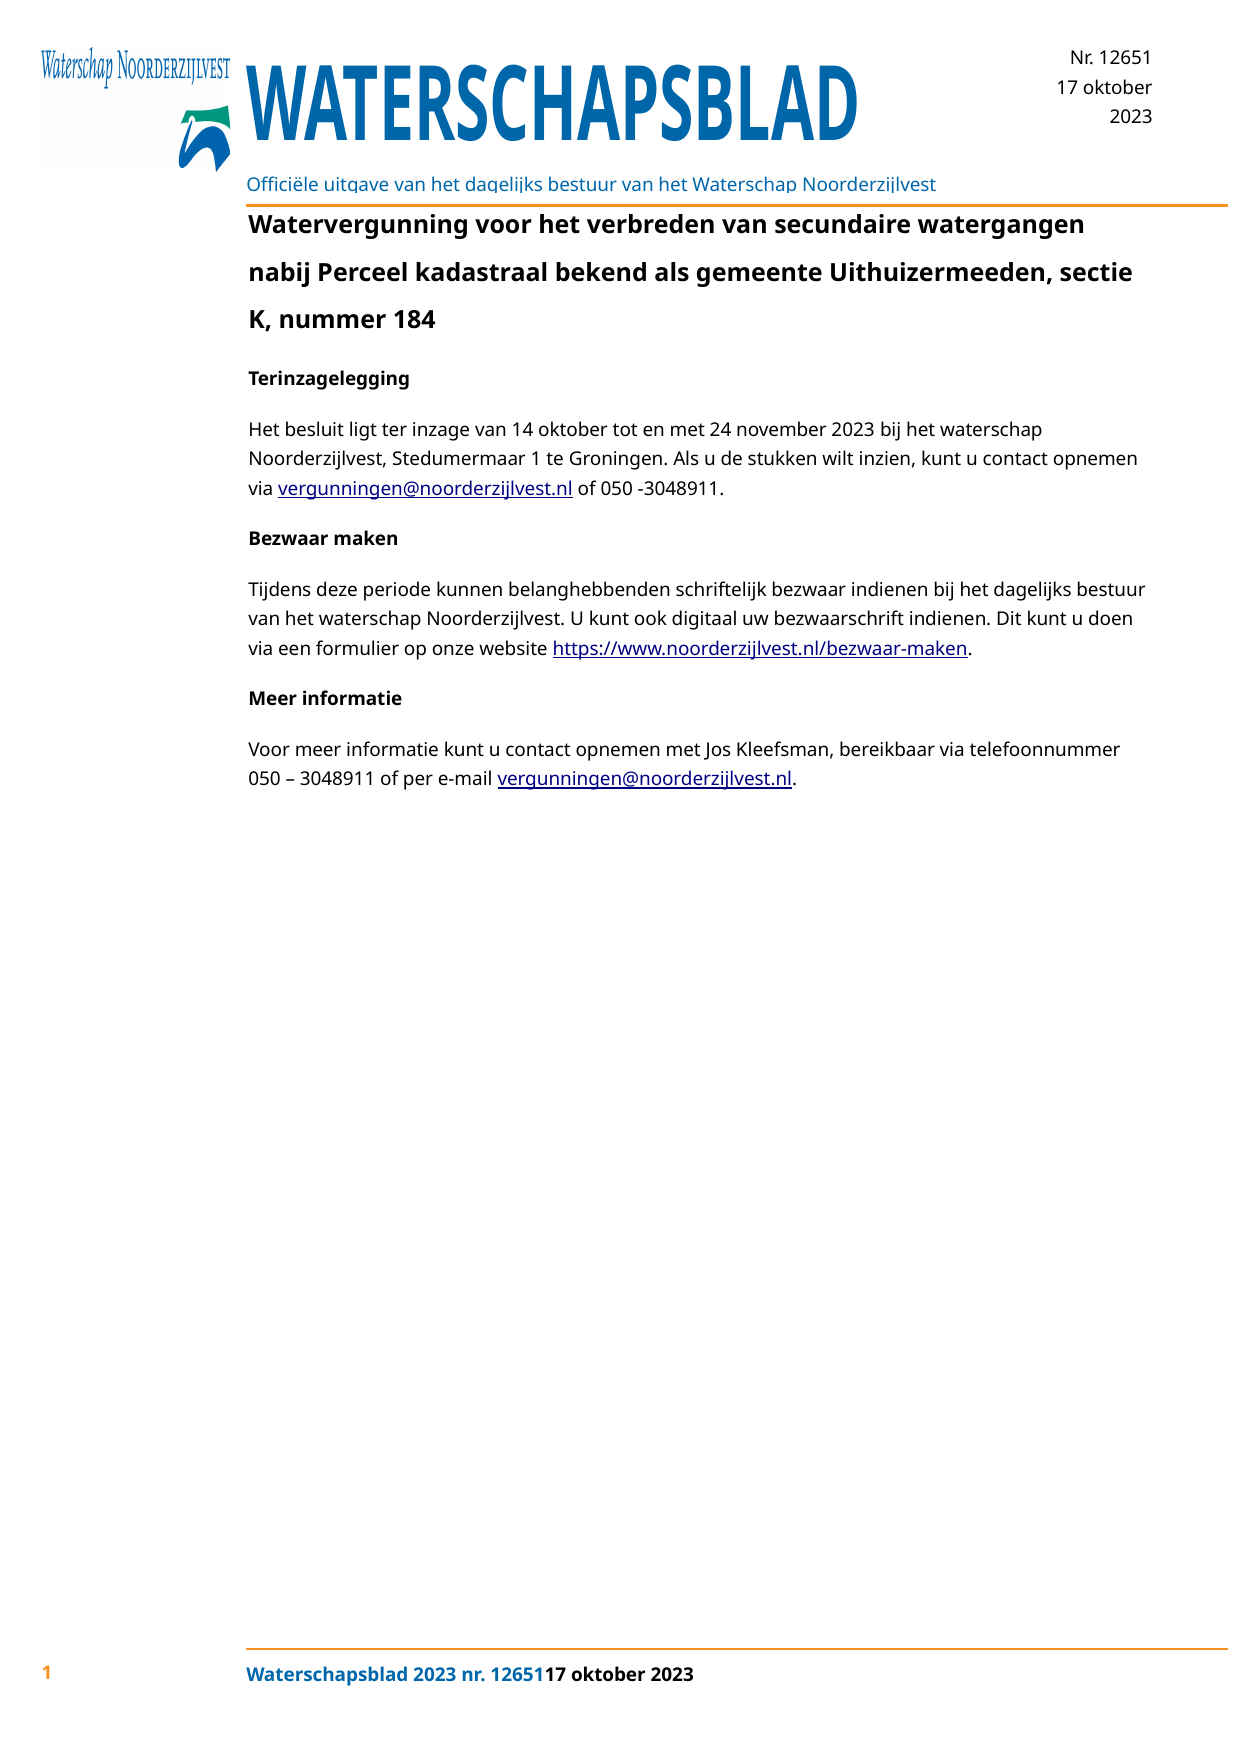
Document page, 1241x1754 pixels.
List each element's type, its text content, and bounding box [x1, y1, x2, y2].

picture [41, 47, 231, 172]
text Het besluit ligt ter inzage van 14 oktober tot en met 24 november 2023 bij het waterschap Noorderzijlvest, Stedumermaar 1 te Groningen. Als u de stukken wilt inzien, kunt u contact opnemen via vergunningen@noorderzijlvest.nl of 050 -3048911. [248, 416, 1152, 501]
text Meer informatie [248, 686, 1152, 711]
text Tijdens deze periode kunnen belanghebbenden schriftelijk bezwaar indienen bij het dagelijks bestuur van het waterschap Noorderzijlvest. U kunt ook digitaal uw bezwaarschrift indienen. Dit kunt u doen via een formulier op onze website https://www.noorderzijlvest.nl/bezwaar-maken. [248, 576, 1152, 661]
text Bezwaar maken [248, 526, 1152, 551]
text Watervergunning voor het verbreden van secundaire watergangen nabij Perceel kadastraal bekend als gemeente Uithuizermeeden, sectie K, nummer 184 [248, 207, 1152, 336]
text Voor meer informatie kunt u contact opnemen met Jos Kleefsman, bereikbaar via telefoonnummer 050 – 3048911 of per e-mail vergunningen@noorderzijlvest.nl. [248, 736, 1152, 791]
text Terinzagelegging [248, 366, 1152, 391]
